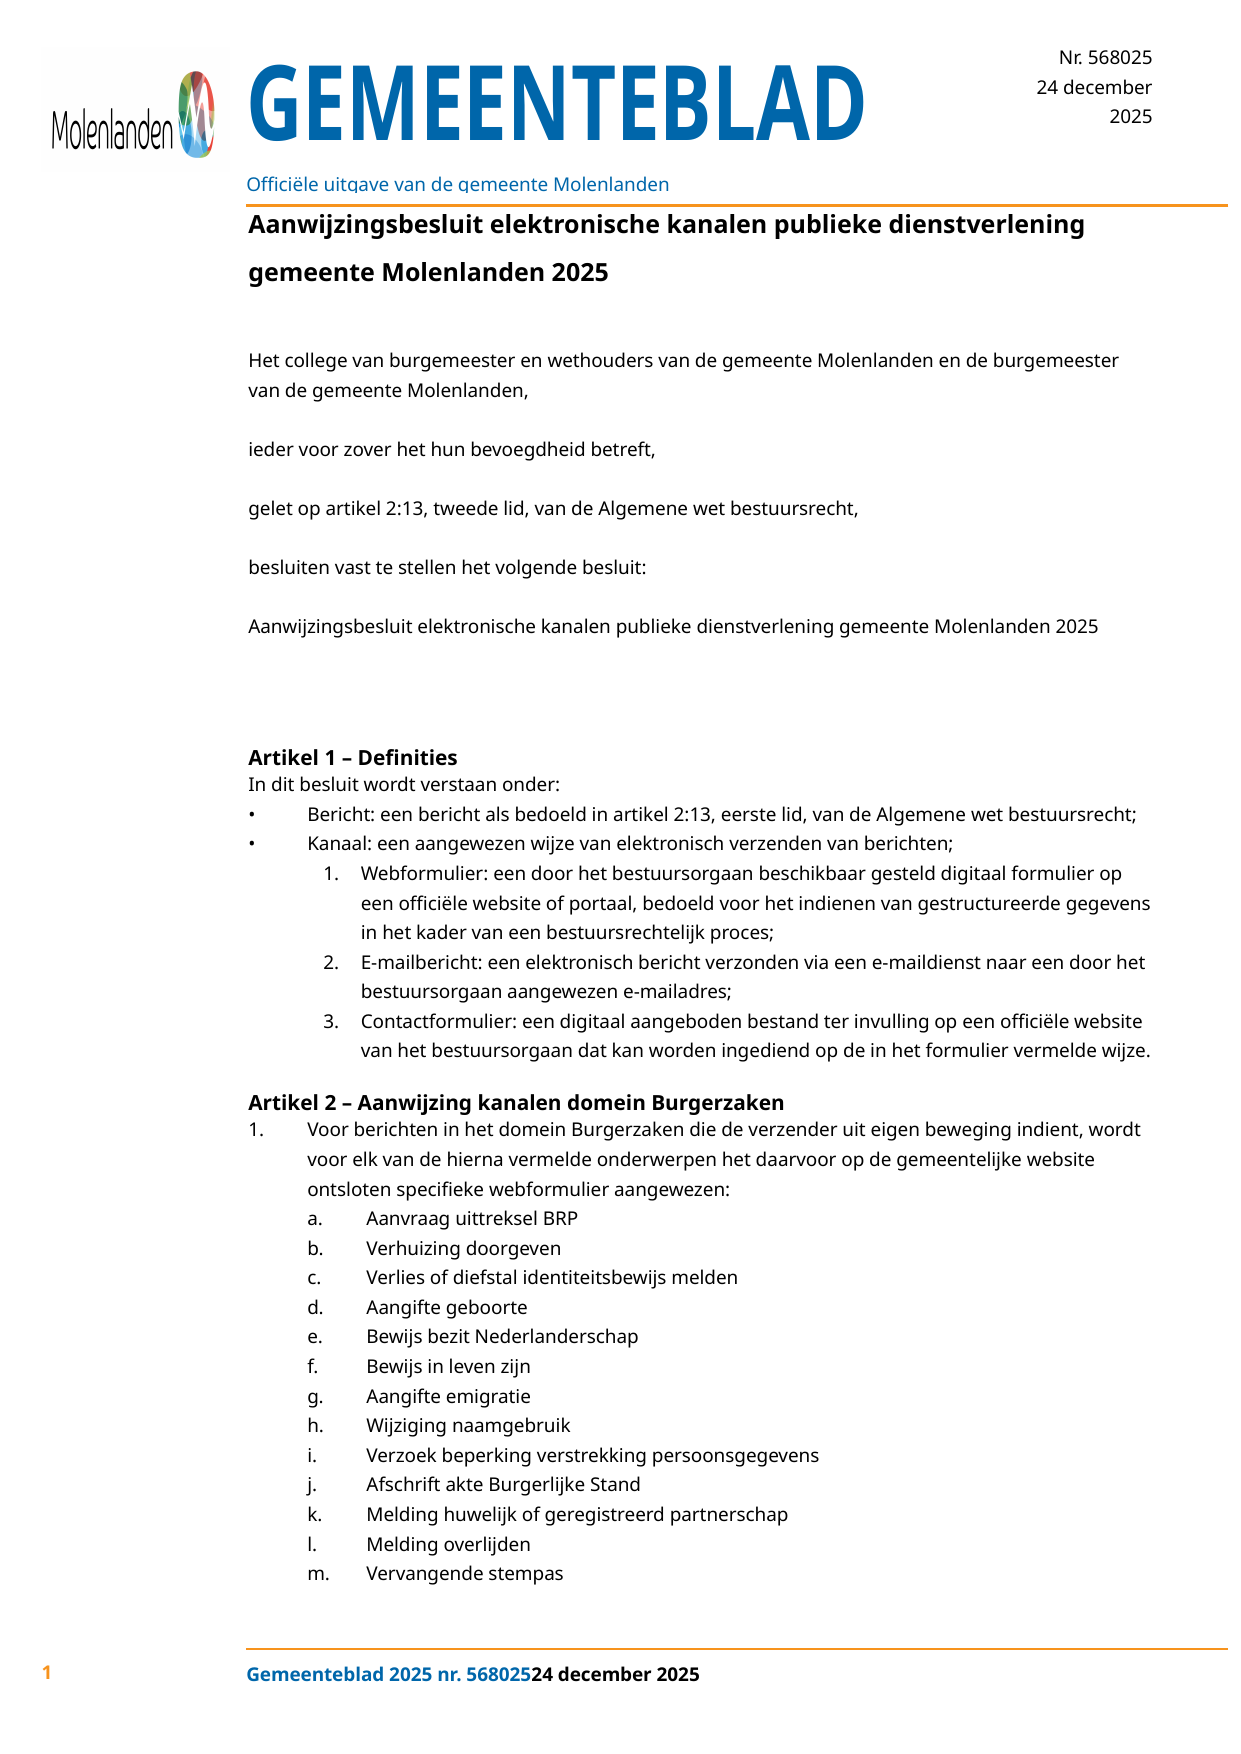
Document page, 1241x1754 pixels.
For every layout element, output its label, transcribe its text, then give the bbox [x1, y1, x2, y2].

text besluiten vast te stellen het volgende besluit: [248, 554, 1152, 580]
list Voor berichten in het domein Burgerzaken die de verzender uit eigen beweging indient, wordt voor elk van de hierna vermelde onderwerpen het daarvoor op de gemeentelijke website ontsloten specifieke webformulier aangewezen: [248, 1117, 1152, 1201]
text Het college van burgemeester en wethouders van de gemeente Molenlanden en de burgemeester van de gemeente Molenlanden, [248, 347, 1152, 403]
list Aangifte geboorte [307, 1294, 1152, 1320]
list Verlies of diefstal identiteitsbewijs melden [307, 1264, 1152, 1290]
list Verzoek beperking verstrekking persoonsgegevens [307, 1442, 1152, 1468]
text gelet op artikel 2:13, tweede lid, van de Algemene wet bestuursrecht, [248, 495, 1152, 521]
list Wijziging naamgebruik [307, 1412, 1152, 1438]
text ieder voor zover het hun bevoegdheid betreft, [248, 436, 1152, 462]
text Aanwijzingsbesluit elektronische kanalen publieke dienstverlening gemeente Molenlanden 2025 [248, 207, 1152, 288]
text Aanwijzingsbesluit elektronische kanalen publieke dienstverlening gemeente Molenlanden 2025 [248, 614, 1152, 639]
list Aanvraag uittreksel BRP [307, 1205, 1152, 1231]
list Bewijs in leven zijn [307, 1353, 1152, 1379]
list Verhuizing doorgeven [307, 1235, 1152, 1261]
list Kanaal: een aangewezen wijze van elektronisch verzenden van berichten; [248, 831, 1152, 856]
list Vervangende stempas [307, 1560, 1152, 1586]
list Bericht: een bericht als bedoeld in artikel 2:13, eerste lid, van de Algemene wet bestuursrecht; [248, 801, 1152, 827]
text Artikel 1 – Definities [248, 743, 1152, 771]
list Afschrift akte Burgerlijke Stand [307, 1472, 1152, 1497]
list Contactformulier: een digitaal aangeboden bestand ter invulling op een officiële website van het bestuursorgaan dat kan worden ingediend op de in het formulier vermelde wijze. [323, 1008, 1152, 1063]
list Webformulier: een door het bestuursorgaan beschikbaar gesteld digitaal formulier op een officiële website of portaal, bedoeld voor het indienen van gestructureerde gegevens in het kader van een bestuursrechtelijk proces; [323, 860, 1152, 945]
list Aangifte emigratie [307, 1383, 1152, 1408]
list E-mailbericht: een elektronisch bericht verzonden via een e-maildienst naar een door het bestuursorgaan aangewezen e-mailadres; [323, 949, 1152, 1004]
text In dit besluit wordt verstaan onder: [248, 771, 1152, 797]
text Artikel 2 – Aanwijzing kanalen domein Burgerzaken [248, 1088, 1152, 1117]
list Bewijs bezit Nederlanderschap [307, 1324, 1152, 1349]
picture [41, 47, 231, 172]
list Melding huwelijk of geregistreerd partnerschap [307, 1501, 1152, 1527]
list Melding overlijden [307, 1531, 1152, 1556]
